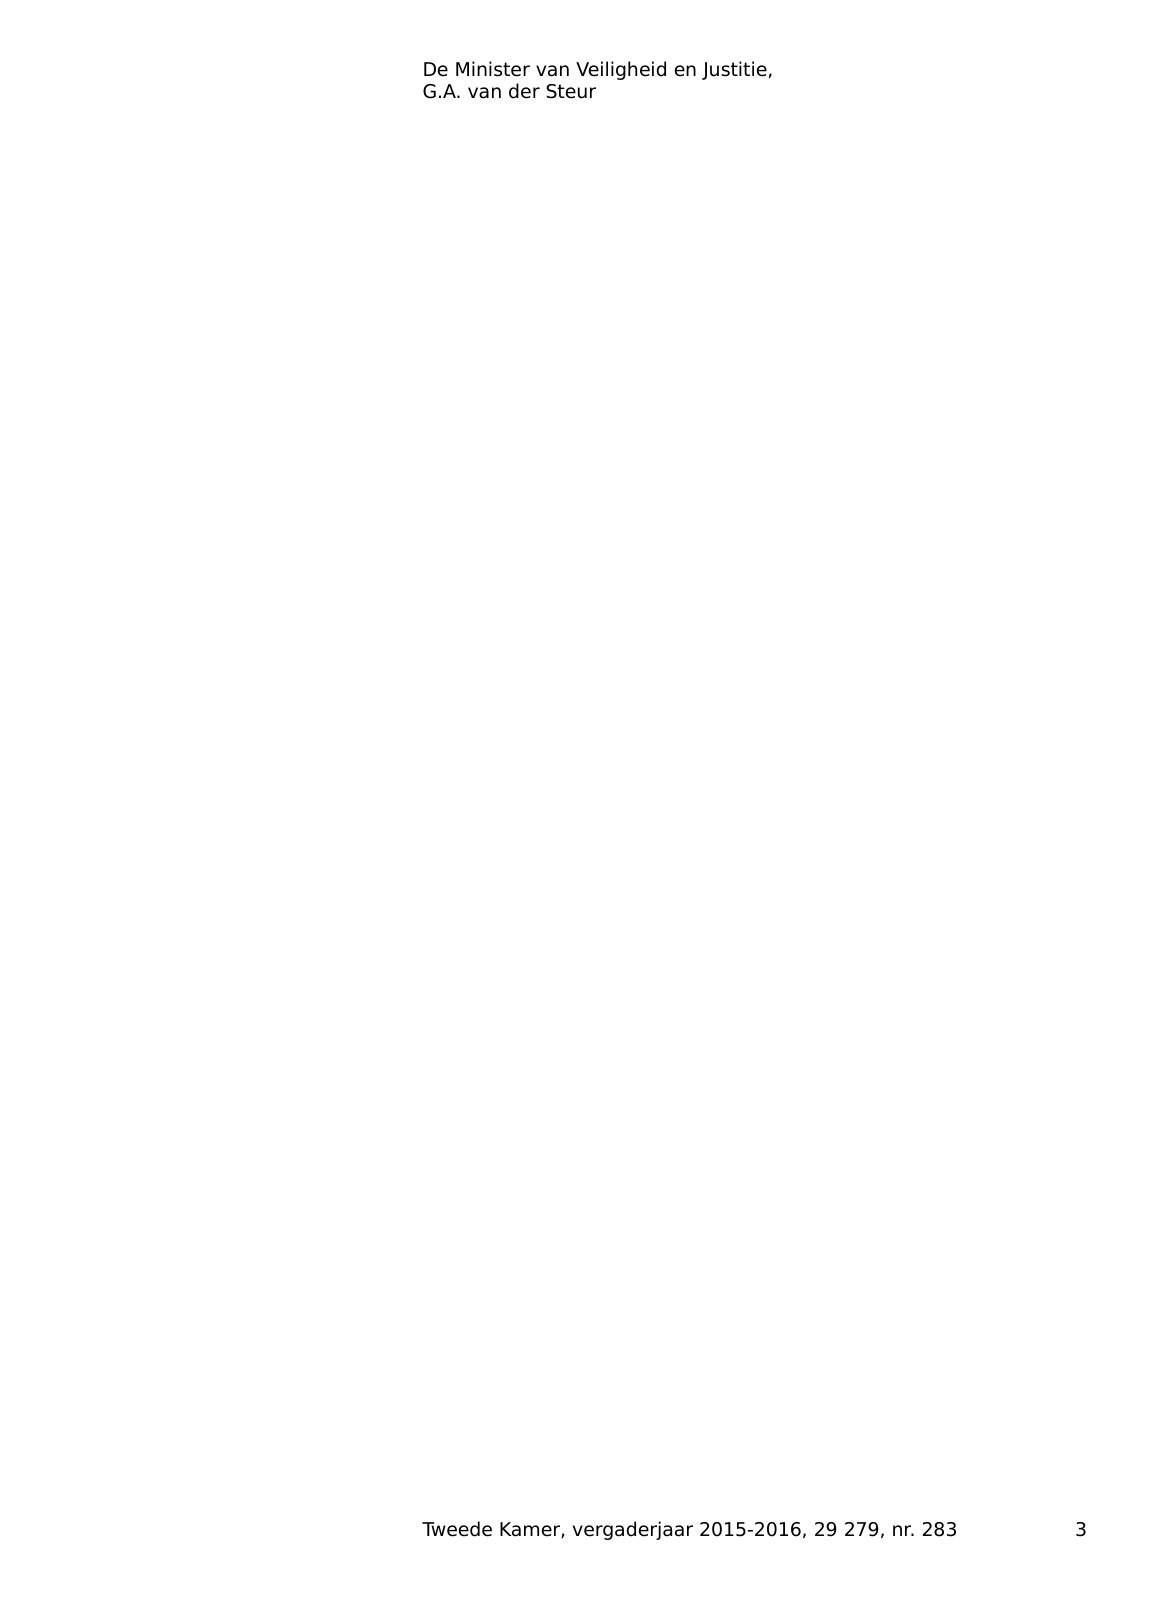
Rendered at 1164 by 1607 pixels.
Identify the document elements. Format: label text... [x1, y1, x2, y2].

text De Minister van Veiligheid en Justitie, G.A. van der Steur [422, 59, 1087, 103]
